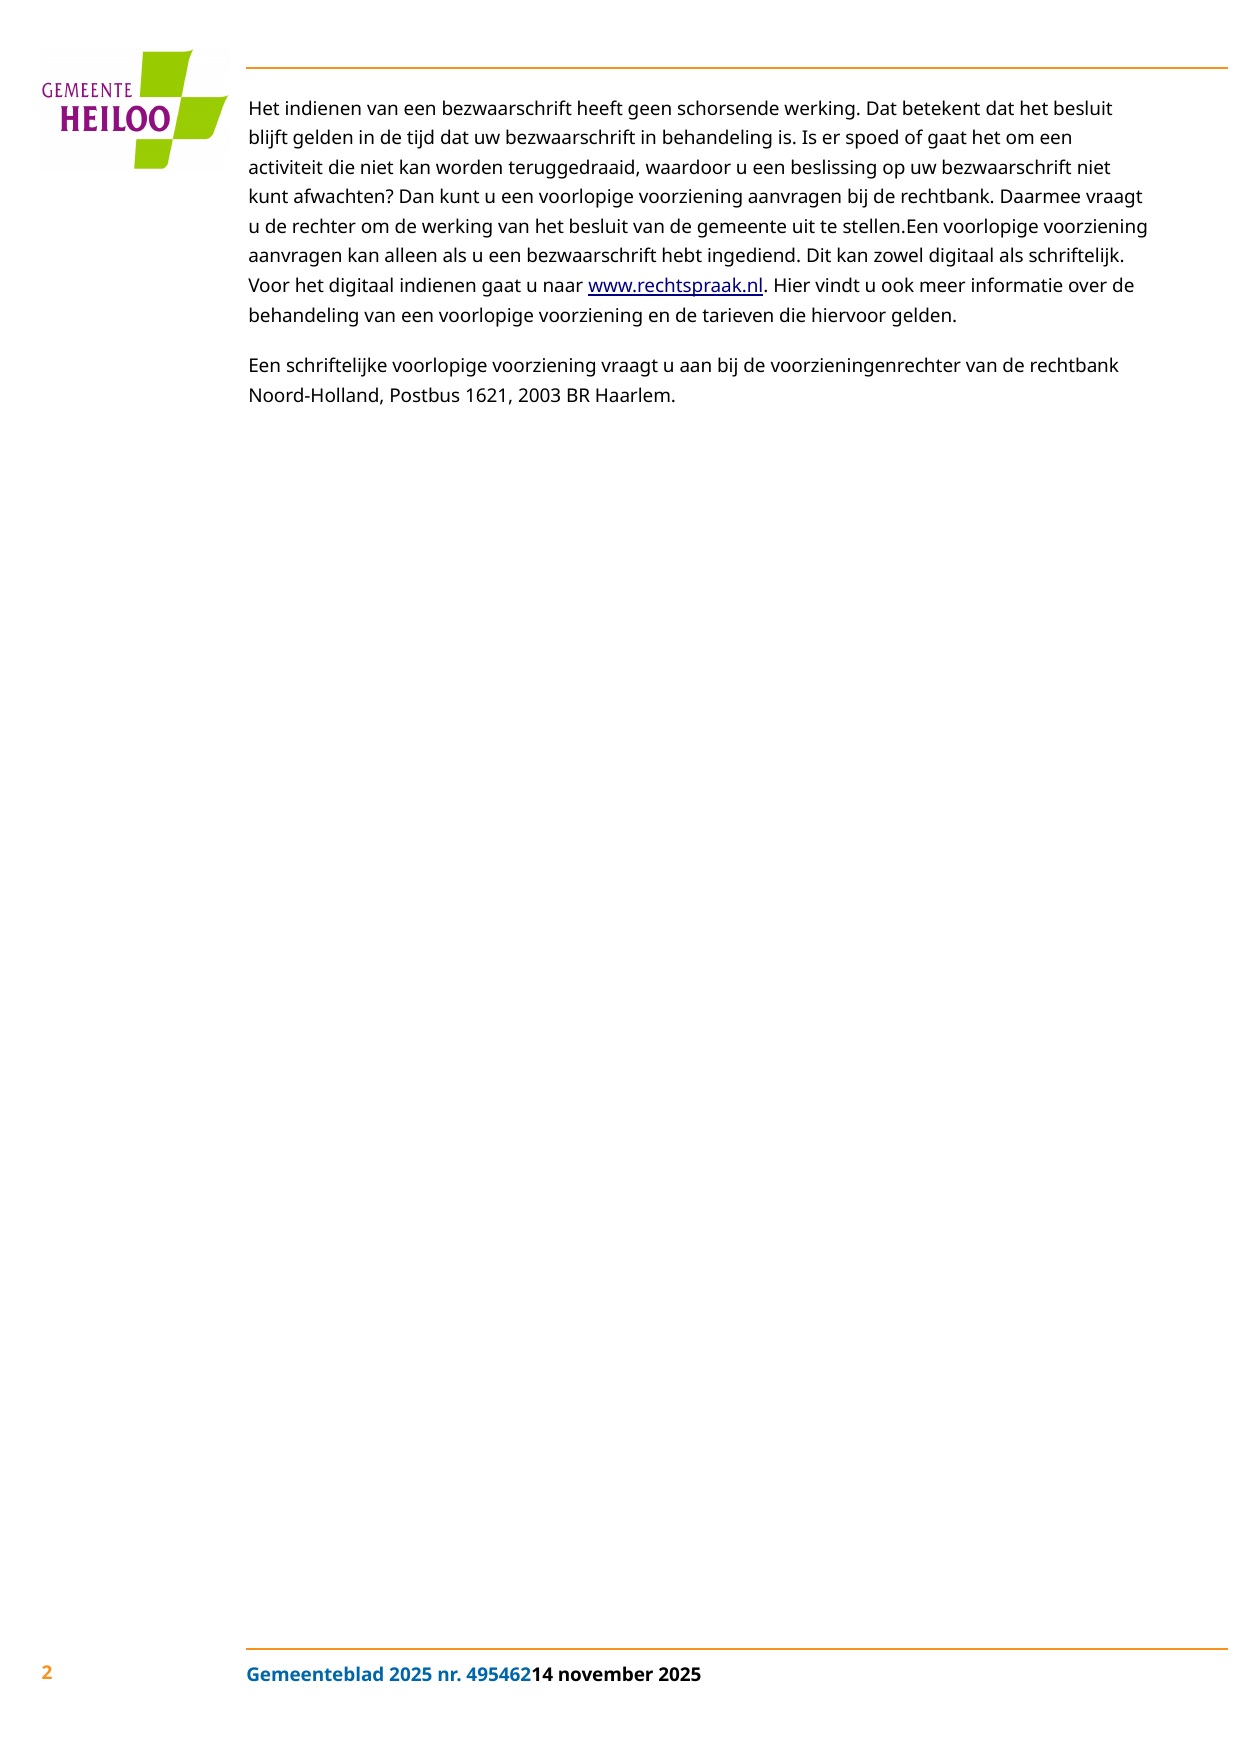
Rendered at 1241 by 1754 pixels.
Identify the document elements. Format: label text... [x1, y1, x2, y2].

picture [41, 47, 231, 172]
text Het indienen van een bezwaarschrift heeft geen schorsende werking. Dat betekent dat het besluit blijft gelden in de tijd dat uw bezwaarschrift in behandeling is. Is er spoed of gaat het om een activiteit die niet kan worden teruggedraaid, waardoor u een beslissing op uw bezwaarschrift niet kunt afwachten? Dan kunt u een voorlopige voorziening aanvragen bij de rechtbank. Daarmee vraagt u de rechter om de werking van het besluit van de gemeente uit te stellen.Een voorlopige voorziening aanvragen kan alleen als u een bezwaarschrift hebt ingediend. Dit kan zowel digitaal als schriftelijk. Voor het digitaal indienen gaat u naar www.rechtspraak.nl. Hier vindt u ook meer informatie over de behandeling van een voorlopige voorziening en de tarieven die hiervoor gelden. [248, 95, 1152, 328]
text Een schriftelijke voorlopige voorziening vraagt u aan bij de voorzieningenrechter van de rechtbank Noord-Holland, Postbus 1621, 2003 BR Haarlem. [248, 352, 1152, 408]
